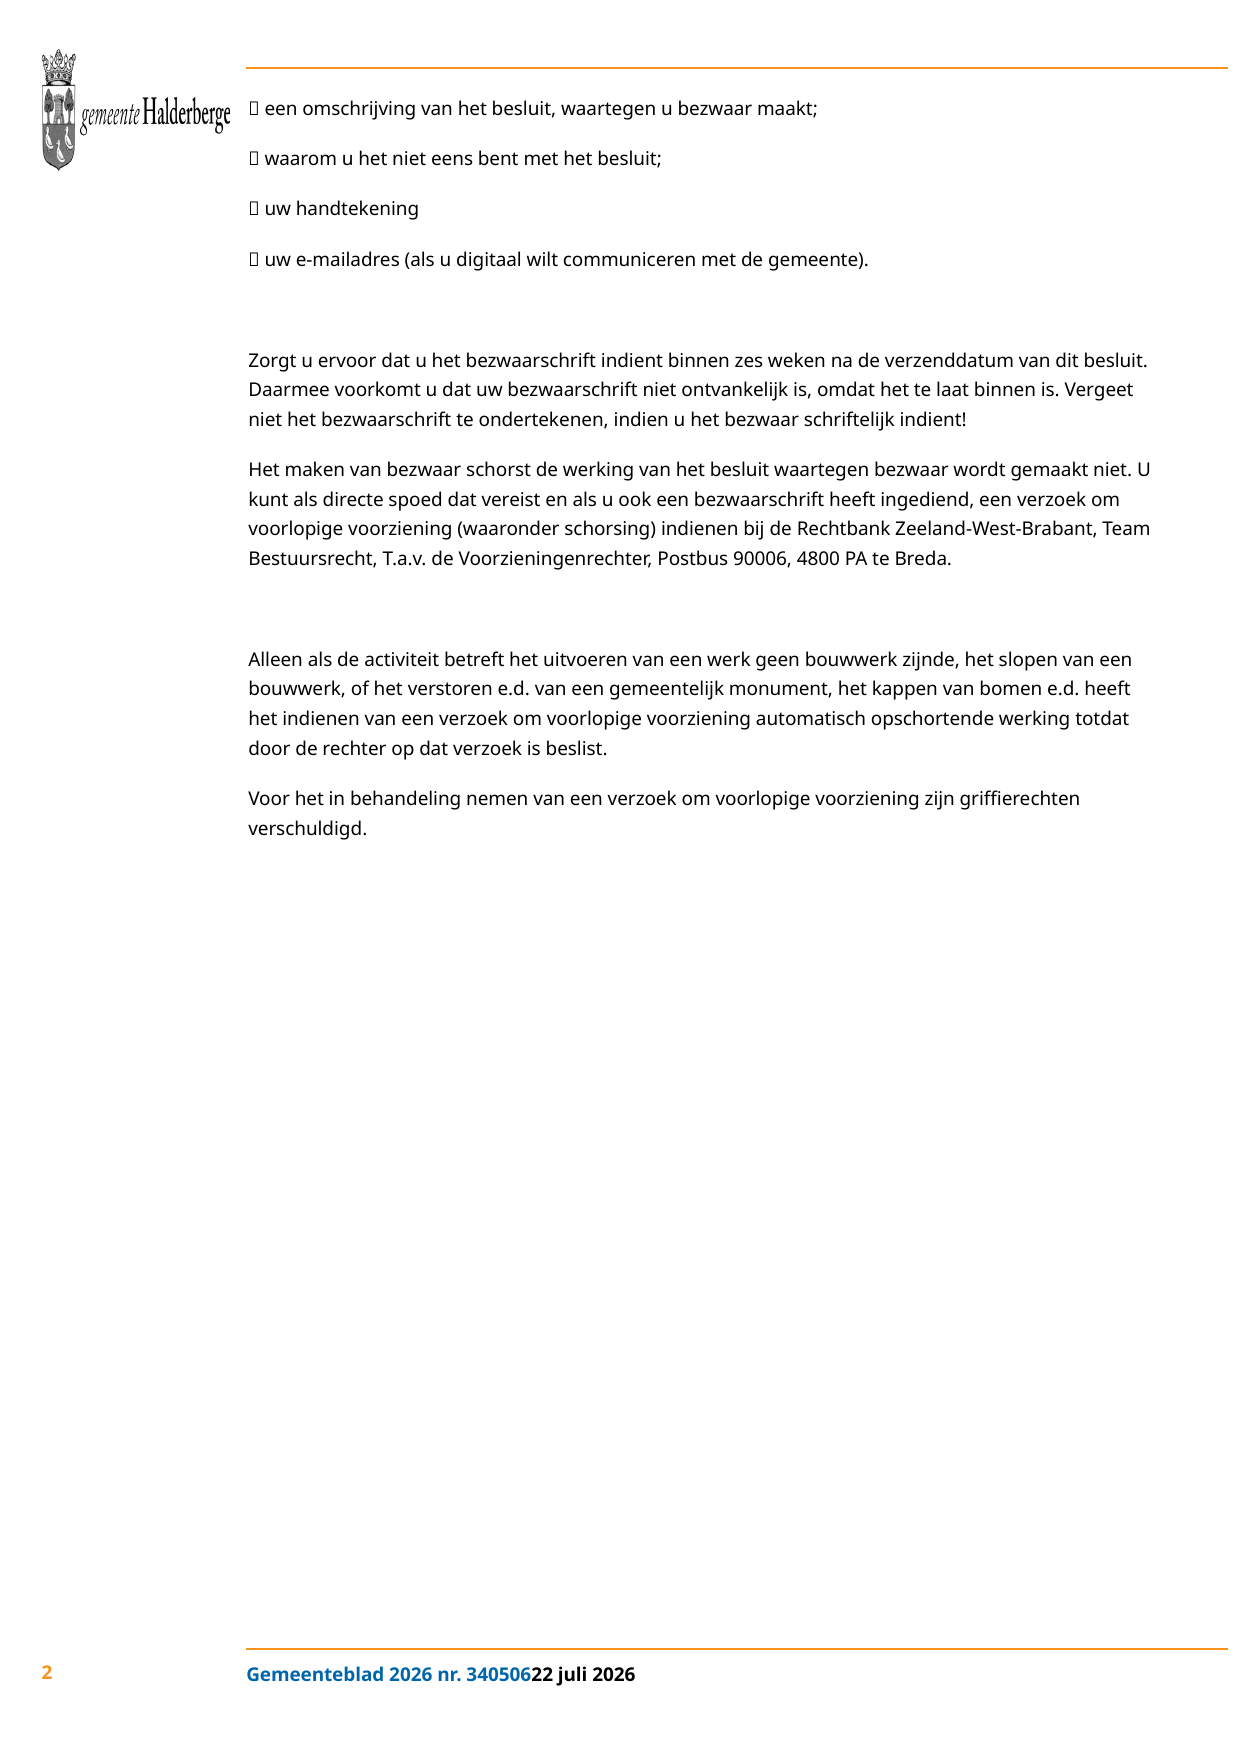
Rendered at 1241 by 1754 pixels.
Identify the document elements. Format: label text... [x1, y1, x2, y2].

text  uw handtekening [248, 196, 1152, 221]
text Voor het in behandeling nemen van een verzoek om voorlopige voorziening zijn griffierechten verschuldigd. [248, 785, 1152, 841]
text  een omschrijving van het besluit, waartegen u bezwaar maakt; [248, 95, 1152, 121]
text  uw e-mailadres (als u digitaal wilt communiceren met de gemeente). [248, 246, 1152, 272]
text Alleen als de activiteit betreft het uitvoeren van een werk geen bouwwerk zijnde, het slopen van een bouwwerk, of het verstoren e.d. van een gemeentelijk monument, het kappen van bomen e.d. heeft het indienen van een verzoek om voorlopige voorziening automatisch opschortende werking totdat door de rechter op dat verzoek is beslist. [248, 646, 1152, 761]
text  waarom u het niet eens bent met het besluit; [248, 145, 1152, 171]
picture [41, 47, 231, 172]
text Zorgt u ervoor dat u het bezwaarschrift indient binnen zes weken na de verzenddatum van dit besluit. Daarmee voorkomt u dat uw bezwaarschrift niet ontvankelijk is, omdat het te laat binnen is. Vergeet niet het bezwaarschrift te ondertekenen, indien u het bezwaar schriftelijk indient! [248, 347, 1152, 432]
text Het maken van bezwaar schorst de werking van het besluit waartegen bezwaar wordt gemaakt niet. U kunt als directe spoed dat vereist en als u ook een bezwaarschrift heeft ingediend, een verzoek om voorlopige voorziening (waaronder schorsing) indienen bij de Rechtbank Zeeland-West-Brabant, Team Bestuursrecht, T.a.v. de Voorzieningenrechter, Postbus 90006, 4800 PA te Breda. [248, 456, 1152, 571]
